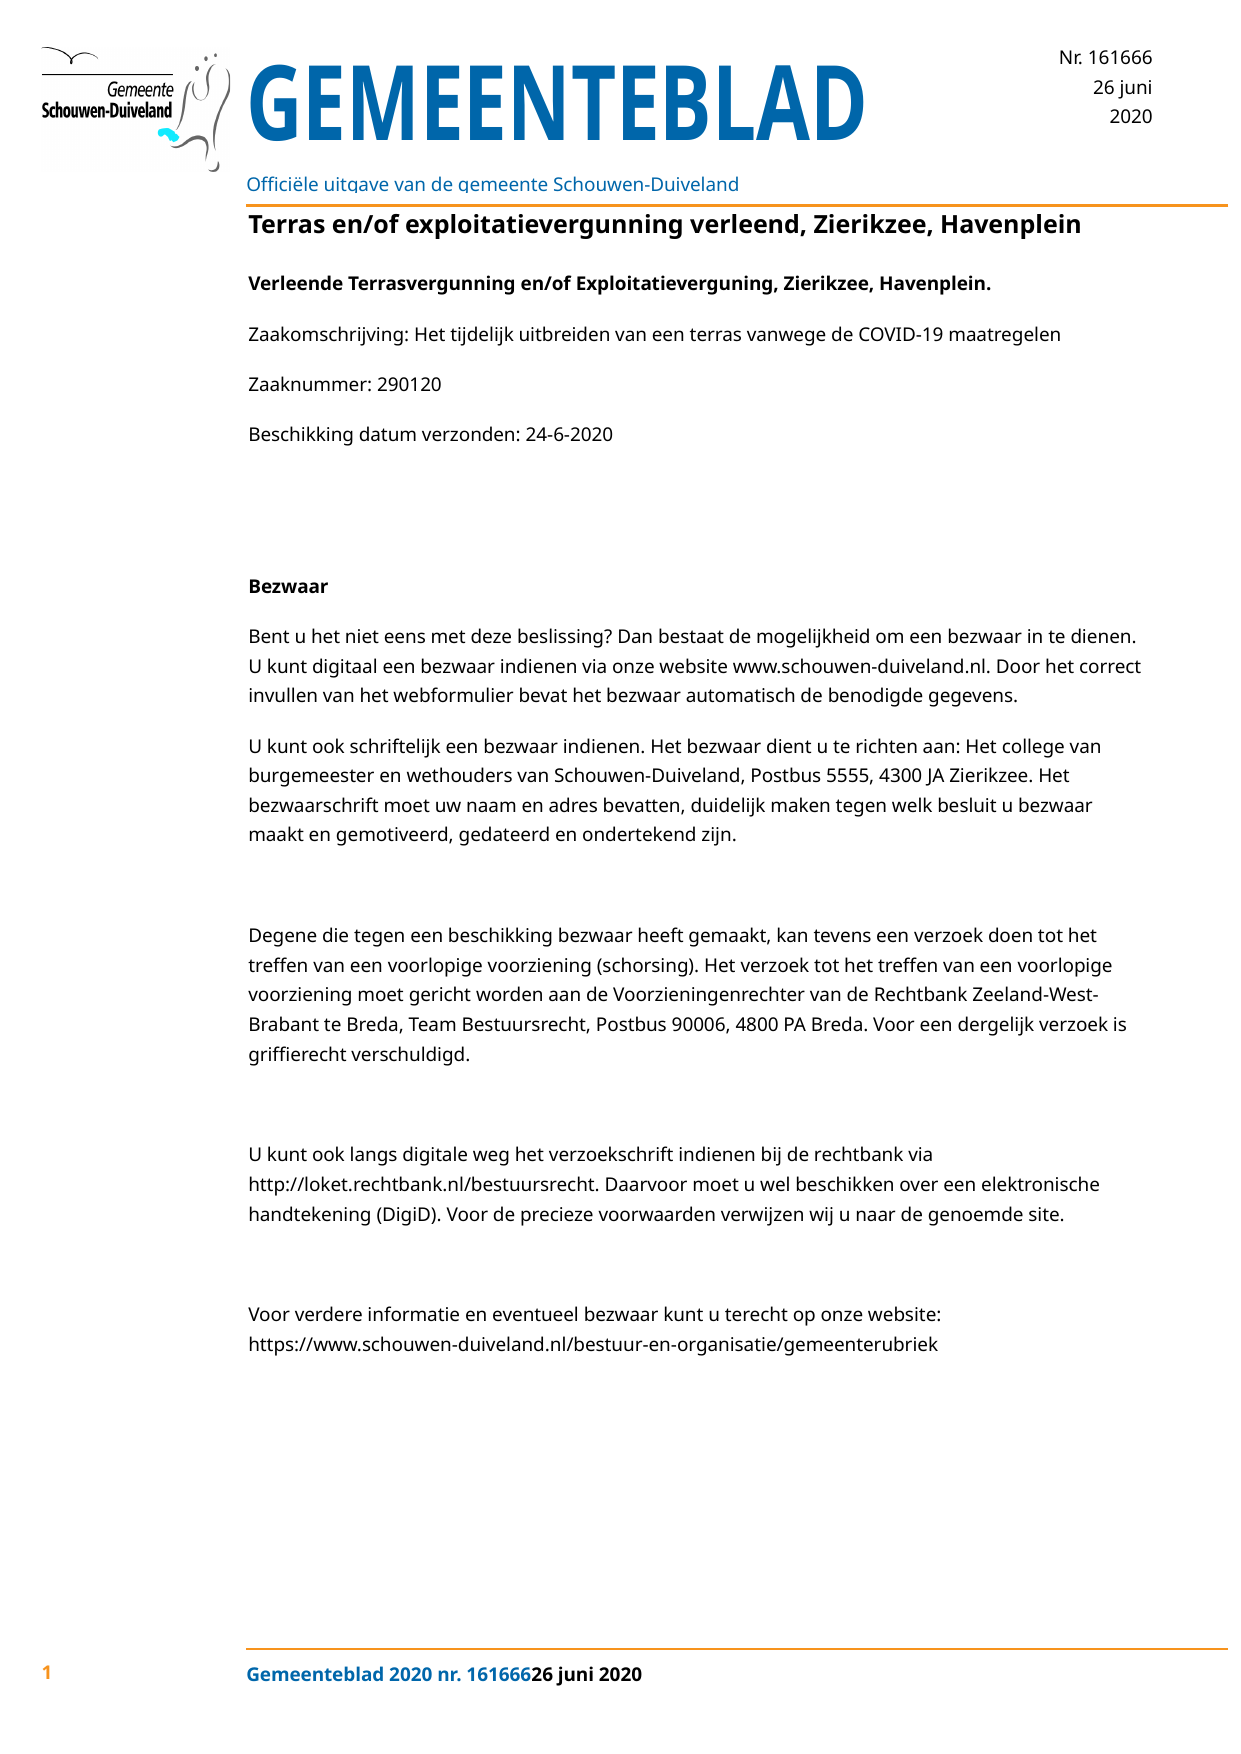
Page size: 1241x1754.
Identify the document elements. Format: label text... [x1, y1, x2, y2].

picture [41, 47, 231, 172]
text Beschikking datum verzonden: 24-6-2020 [248, 422, 1152, 447]
text Bent u het niet eens met deze beslissing? Dan bestaat de mogelijkheid om een bezwaar in te dienen. U kunt digitaal een bezwaar indienen via onze website www.schouwen-duiveland.nl. Door het correct invullen van het webformulier bevat het bezwaar automatisch de benodigde gegevens. [248, 623, 1152, 708]
text Bezwaar [248, 573, 1152, 598]
text Zaakomschrijving: Het tijdelijk uitbreiden van een terras vanwege de COVID-19 maatregelen [248, 321, 1152, 346]
text U kunt ook langs digitale weg het verzoekschrift indienen bij de rechtbank via http://loket.rechtbank.nl/bestuursrecht. Daarvoor moet u wel beschikken over een elektronische handtekening (DigiD). Voor de precieze voorwaarden verwijzen wij u naar de genoemde site. [248, 1142, 1152, 1226]
text Zaaknummer: 290120 [248, 371, 1152, 397]
text Degene die tegen een beschikking bezwaar heeft gemaakt, kan tevens een verzoek doen tot het treffen van een voorlopige voorziening (schorsing). Het verzoek tot het treffen van een voorlopige voorziening moet gericht worden aan de Voorzieningenrechter van de Rechtbank Zeeland-West-Brabant te Breda, Team Bestuursrecht, Postbus 90006, 4800 PA Breda. Voor een dergelijk verzoek is griffierecht verschuldigd. [248, 922, 1152, 1066]
text Terras en/of exploitatievergunning verleend, Zierikzee, Havenplein [248, 207, 1152, 241]
text U kunt ook schriftelijk een bezwaar indienen. Het bezwaar dient u te richten aan: Het college van burgemeester en wethouders van Schouwen-Duiveland, Postbus 5555, 4300 JA Zierikzee. Het bezwaarschrift moet uw naam en adres bevatten, duidelijk maken tegen welk besluit u bezwaar maakt en gemotiveerd, gedateerd en ondertekend zijn. [248, 733, 1152, 847]
text Voor verdere informatie en eventueel bezwaar kunt u terecht op onze website: https://www.schouwen-duiveland.nl/bestuur-en-organisatie/gemeenterubriek [248, 1302, 1152, 1357]
text Verleende Terrasvergunning en/of Exploitatieverguning, Zierikzee, Havenplein. [248, 270, 1152, 296]
